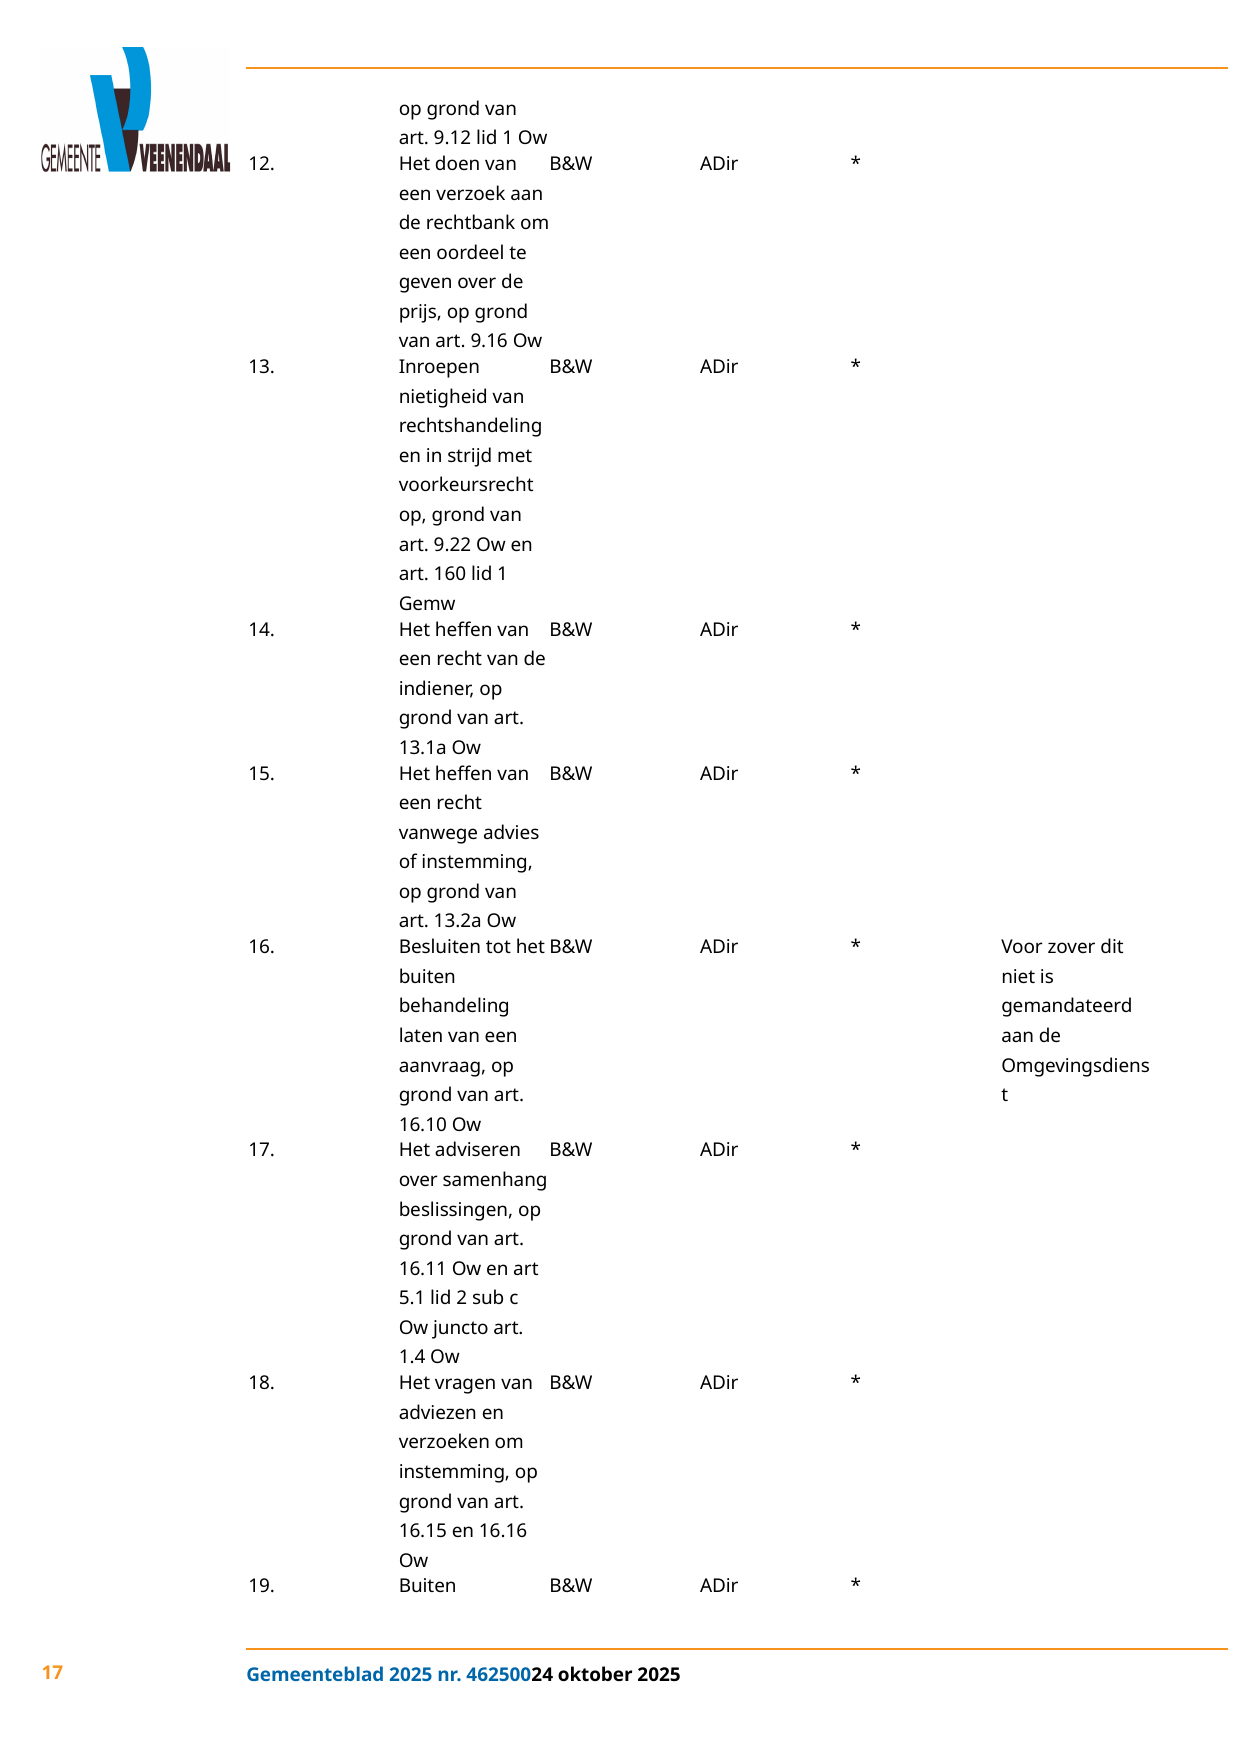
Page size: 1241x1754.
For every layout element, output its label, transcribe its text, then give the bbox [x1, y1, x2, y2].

table_cell [248, 1573, 398, 1598]
table_cell * [850, 616, 1001, 760]
table_cell [248, 150, 398, 353]
table_cell [549, 95, 700, 150]
table_cell * [850, 1137, 1001, 1369]
table_cell [248, 934, 398, 1137]
table_cell [1001, 1370, 1152, 1573]
table_cell B&W [549, 616, 700, 760]
table_cell ADir [700, 934, 850, 1137]
table_cell [248, 760, 398, 933]
table_cell ADir [700, 353, 850, 616]
table_cell * [850, 1573, 1001, 1598]
picture [123, 47, 231, 172]
table_cell Buiten [399, 1573, 549, 1598]
table_cell [1001, 150, 1152, 353]
picture [41, 47, 130, 172]
table_cell * [850, 760, 1001, 933]
table_cell * [850, 150, 1001, 353]
table_cell [1001, 1573, 1152, 1598]
table_cell * [850, 353, 1001, 616]
table_cell * [850, 1370, 1001, 1573]
table_cell B&W [549, 150, 700, 353]
table_cell B&W [549, 353, 700, 616]
table_cell [1001, 760, 1152, 933]
table_cell Het adviseren over samenhang beslissingen, op grond van art. 16.11 Ow en art 5.1 lid 2 sub c Ow juncto art. 1.4 Ow [399, 1137, 549, 1369]
table_cell ADir [700, 150, 850, 353]
table_cell ADir [700, 760, 850, 933]
table_cell ADir [700, 1137, 850, 1369]
table_cell Het heffen van een recht vanwege advies of instemming, op grond van art. 13.2a Ow [399, 760, 549, 933]
table_cell Het vragen van adviezen en verzoeken om instemming, op grond van art. 16.15 en 16.16 Ow [399, 1370, 549, 1573]
table_cell [1001, 95, 1152, 150]
table_cell ADir [700, 1370, 850, 1573]
table_cell [1001, 616, 1152, 760]
table_cell [248, 1370, 398, 1573]
table_cell [248, 1137, 398, 1369]
table_cell [850, 95, 1001, 150]
table_cell [248, 95, 398, 150]
table_cell B&W [549, 1370, 700, 1573]
table_cell B&W [549, 760, 700, 933]
table_cell Besluiten tot het buiten behandeling laten van een aanvraag, op grond van art. 16.10 Ow [399, 934, 549, 1137]
table_cell [700, 95, 850, 150]
table_cell [248, 616, 398, 760]
table_cell Het heffen van een recht van de indiener, op grond van art. 13.1a Ow [399, 616, 549, 760]
table_cell B&W [549, 934, 700, 1137]
table_cell ADir [700, 616, 850, 760]
table_cell ADir [700, 1573, 850, 1598]
table_cell [248, 353, 398, 616]
table_cell B&W [549, 1137, 700, 1369]
table_cell op grond van art. 9.12 lid 1 Ow [399, 95, 549, 150]
table_cell B&W [549, 1573, 700, 1598]
table_cell Inroepen nietigheid van rechtshandelingen in strijd met voorkeursrecht op, grond van art. 9.22 Ow en art. 160 lid 1 Gemw [399, 353, 549, 616]
table_cell * [850, 934, 1001, 1137]
table_cell [1001, 353, 1152, 616]
table_cell Voor zover dit niet is gemandateerd aan de Omgevingsdienst [1001, 934, 1152, 1137]
table_cell [1001, 1137, 1152, 1369]
table_cell Het doen van een verzoek aan de rechtbank om een oordeel te geven over de prijs, op grond van art. 9.16 Ow [399, 150, 549, 353]
